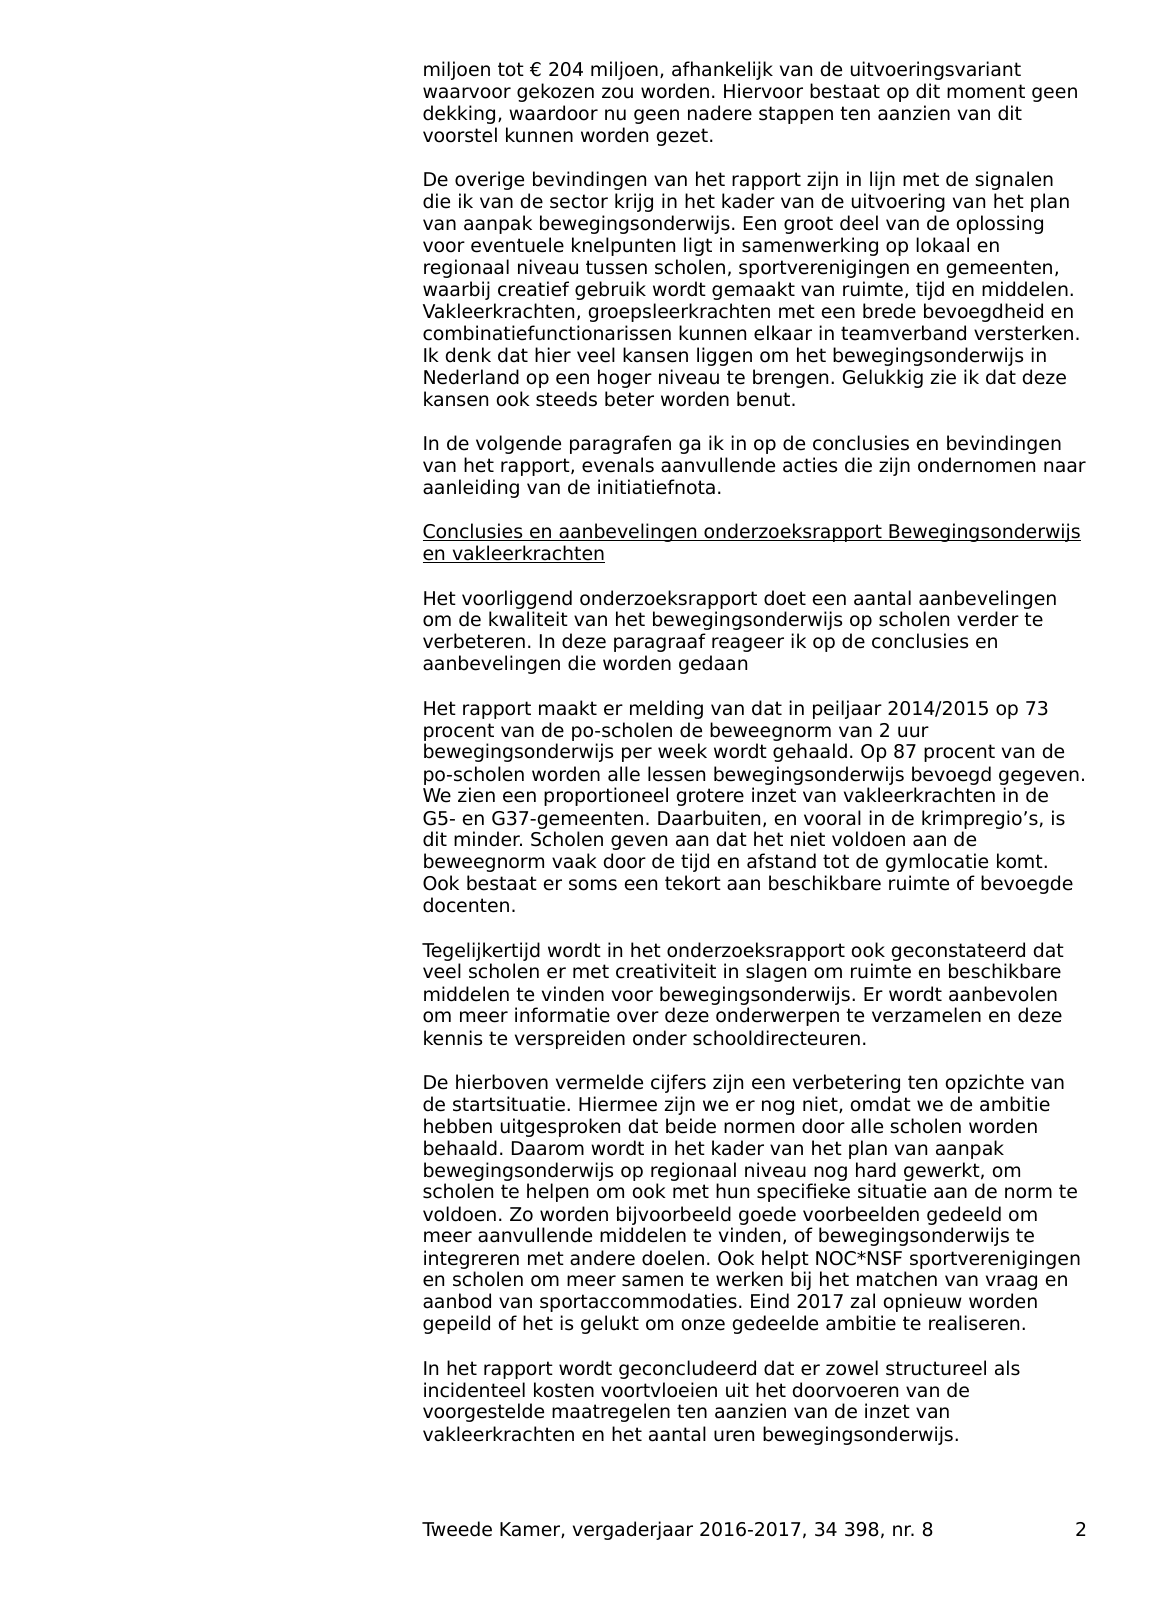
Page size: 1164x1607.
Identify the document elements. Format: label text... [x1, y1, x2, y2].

text Het rapport maakt er melding van dat in peiljaar 2014/2015 op 73 procent van de po-scholen de beweegnorm van 2 uur bewegingsonderwijs per week wordt gehaald. Op 87 procent van de po-scholen worden alle lessen bewegingsonderwijs bevoegd gegeven. We zien een proportioneel grotere inzet van vakleerkrachten in de G5- en G37-gemeenten. Daarbuiten, en vooral in de krimpregio’s, is dit minder. Scholen geven aan dat het niet voldoen aan de beweegnorm vaak door de tijd en afstand tot de gymlocatie komt. Ook bestaat er soms een tekort aan beschikbare ruimte of bevoegde docenten. [422, 697, 1087, 917]
text miljoen tot € 204 miljoen, afhankelijk van de uitvoeringsvariant waarvoor gekozen zou worden. Hiervoor bestaat op dit moment geen dekking, waardoor nu geen nadere stappen ten aanzien van dit voorstel kunnen worden gezet. [422, 59, 1087, 147]
text De hierboven vermelde cijfers zijn een verbetering ten opzichte van de startsituatie. Hiermee zijn we er nog niet, omdat we de ambitie hebben uitgesproken dat beide normen door alle scholen worden behaald. Daarom wordt in het kader van het plan van aanpak bewegingsonderwijs op regionaal niveau nog hard gewerkt, om scholen te helpen om ook met hun specifieke situatie aan de norm te voldoen. Zo worden bijvoorbeeld goede voorbeelden gedeeld om meer aanvullende middelen te vinden, of bewegingsonderwijs te integreren met andere doelen. Ook helpt NOC*NSF sportverenigingen en scholen om meer samen te werken bij het matchen van vraag en aanbod van sportaccommodaties. Eind 2017 zal opnieuw worden gepeild of het is gelukt om onze gedeelde ambitie te realiseren. [422, 1072, 1087, 1335]
text Het voorliggend onderzoeksrapport doet een aantal aanbevelingen om de kwaliteit van het bewegingsonderwijs op scholen verder te verbeteren. In deze paragraaf reageer ik op de conclusies en aanbevelingen die worden gedaan [422, 587, 1087, 675]
text In het rapport wordt geconcludeerd dat er zowel structureel als incidenteel kosten voortvloeien uit het doorvoeren van de voorgestelde maatregelen ten aanzien van de inzet van vakleerkrachten en het aantal uren bewegingsonderwijs. [422, 1357, 1087, 1445]
subtitle Conclusies en aanbevelingen onderzoeksrapport Bewegingsonderwijs en vakleerkrachten [422, 521, 1087, 565]
text In de volgende paragrafen ga ik in op de conclusies en bevindingen van het rapport, evenals aanvullende acties die zijn ondernomen naar aanleiding van de initiatiefnota. [422, 433, 1087, 499]
text Tegelijkertijd wordt in het onderzoeksrapport ook geconstateerd dat veel scholen er met creativiteit in slagen om ruimte en beschikbare middelen te vinden voor bewegingsonderwijs. Er wordt aanbevolen om meer informatie over deze onderwerpen te verzamelen en deze kennis te verspreiden onder schooldirecteuren. [422, 939, 1087, 1049]
text De overige bevindingen van het rapport zijn in lijn met de signalen die ik van de sector krijg in het kader van de uitvoering van het plan van aanpak bewegingsonderwijs. Een groot deel van de oplossing voor eventuele knelpunten ligt in samenwerking op lokaal en regionaal niveau tussen scholen, sportverenigingen en gemeenten, waarbij creatief gebruik wordt gemaakt van ruimte, tijd en middelen. Vakleerkrachten, groepsleerkrachten met een brede bevoegdheid en combinatiefunctionarissen kunnen elkaar in teamverband versterken. Ik denk dat hier veel kansen liggen om het bewegingsonderwijs in Nederland op een hoger niveau te brengen. Gelukkig zie ik dat deze kansen ook steeds beter worden benut. [422, 169, 1087, 411]
